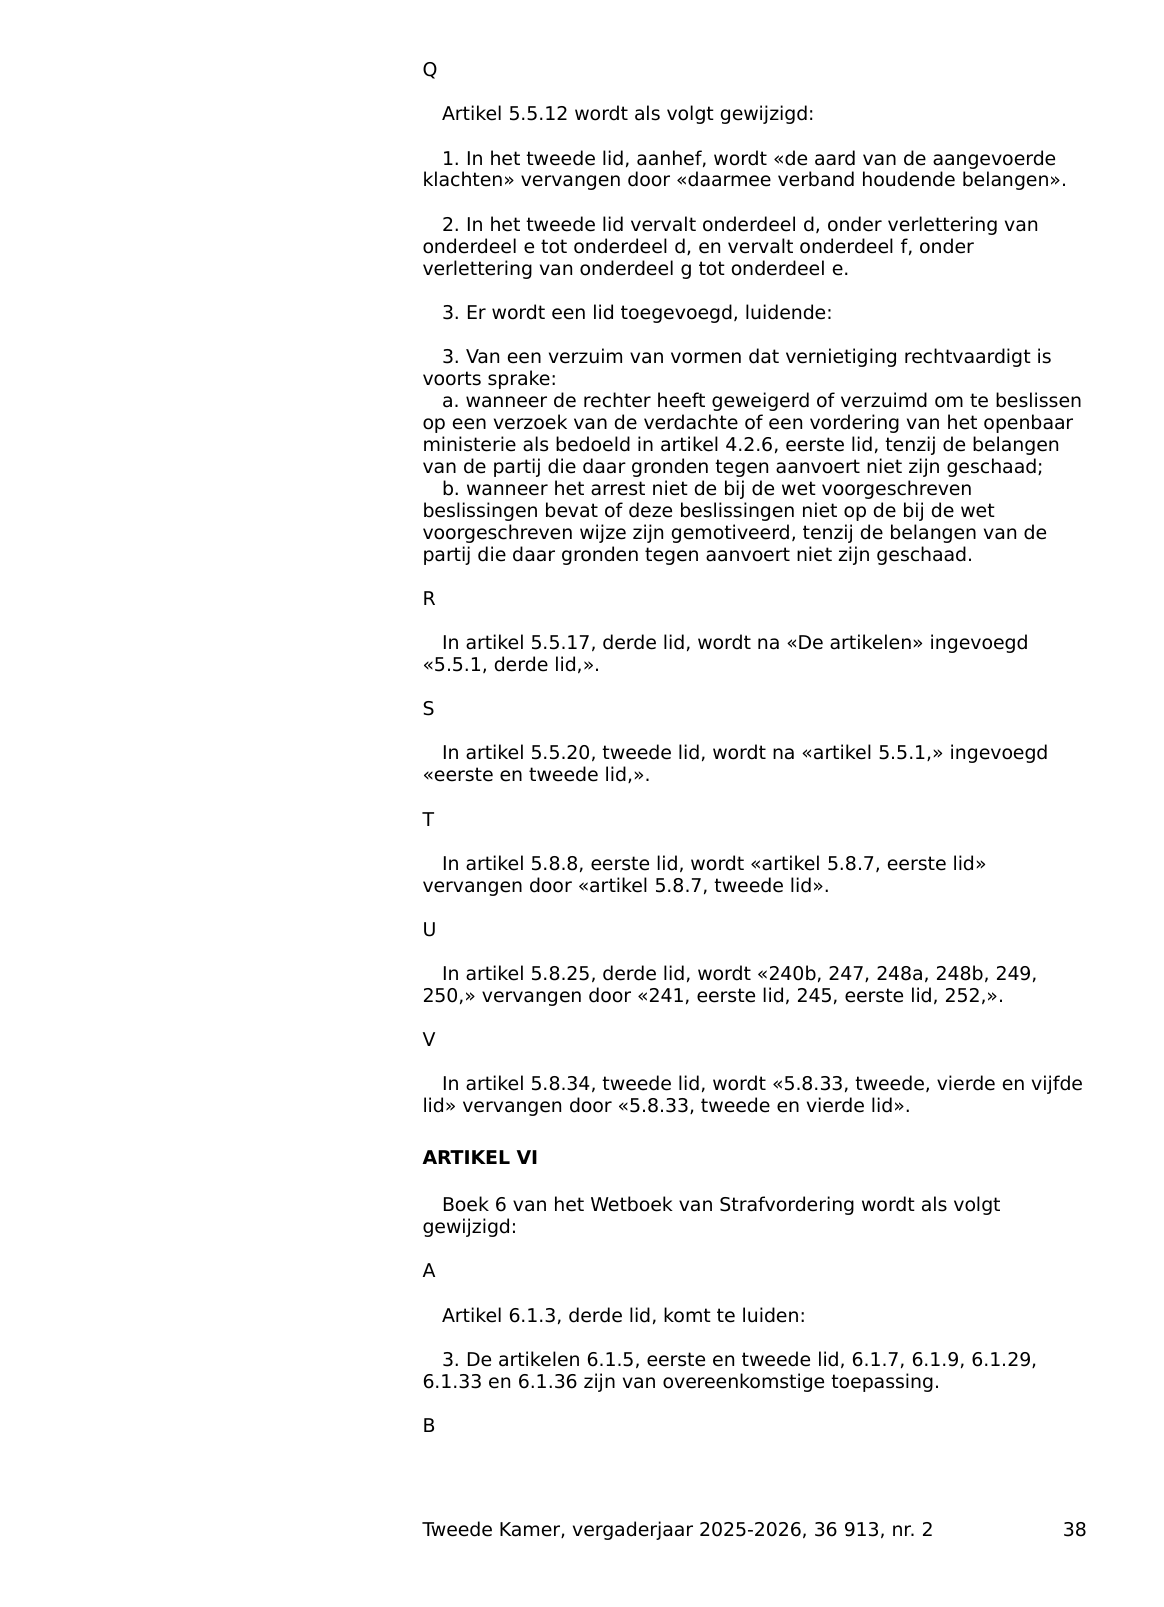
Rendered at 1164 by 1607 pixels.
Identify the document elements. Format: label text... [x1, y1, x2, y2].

text 2. In het tweede lid vervalt onderdeel d, onder verlettering van onderdeel e tot onderdeel d, en vervalt onderdeel f, onder verlettering van onderdeel g tot onderdeel e. [422, 213, 1087, 279]
text In artikel 5.5.17, derde lid, wordt na «De artikelen» ingevoegd «5.5.1, derde lid,». [422, 632, 1087, 676]
text 3. Van een verzuim van vormen dat vernietiging rechtvaardigt is voorts sprake: [422, 346, 1087, 390]
text U [422, 919, 1087, 941]
text Artikel 5.5.12 wordt als volgt gewijzigd: [422, 103, 1087, 125]
text In artikel 5.8.34, tweede lid, wordt «5.8.33, tweede, vierde en vijfde lid» vervangen door «5.8.33, tweede en vierde lid». [422, 1073, 1087, 1117]
text S [422, 698, 1087, 720]
text Q [422, 59, 1087, 81]
text 1. In het tweede lid, aanhef, wordt «de aard van de aangevoerde klachten» vervangen door «daarmee verband houdende belangen». [422, 147, 1087, 191]
text V [422, 1029, 1087, 1051]
text b. wanneer het arrest niet de bij de wet voorgeschreven beslissingen bevat of deze beslissingen niet op de bij de wet voorgeschreven wijze zijn gemotiveerd, tenzij de belangen van de partij die daar gronden tegen aanvoert niet zijn geschaad. [422, 478, 1087, 566]
text In artikel 5.8.8, eerste lid, wordt «artikel 5.8.7, eerste lid» vervangen door «artikel 5.8.7, tweede lid». [422, 853, 1087, 897]
text R [422, 588, 1087, 610]
text In artikel 5.5.20, tweede lid, wordt na «artikel 5.5.1,» ingevoegd «eerste en tweede lid,». [422, 742, 1087, 786]
text T [422, 808, 1087, 830]
text Boek 6 van het Wetboek van Strafvordering wordt als volgt gewijzigd: [422, 1194, 1087, 1238]
subtitle ARTIKEL VI [422, 1147, 1087, 1169]
text 3. Er wordt een lid toegevoegd, luidende: [422, 302, 1087, 324]
text A [422, 1260, 1087, 1282]
text a. wanneer de rechter heeft geweigerd of verzuimd om te beslissen op een verzoek van de verdachte of een vordering van het openbaar ministerie als bedoeld in artikel 4.2.6, eerste lid, tenzij de belangen van de partij die daar gronden tegen aanvoert niet zijn geschaad; [422, 390, 1087, 478]
text 3. De artikelen 6.1.5, eerste en tweede lid, 6.1.7, 6.1.9, 6.1.29, 6.1.33 en 6.1.36 zijn van overeenkomstige toepassing. [422, 1349, 1087, 1393]
text B [422, 1415, 1087, 1437]
text Artikel 6.1.3, derde lid, komt te luiden: [422, 1304, 1087, 1326]
text In artikel 5.8.25, derde lid, wordt «240b, 247, 248a, 248b, 249, 250,» vervangen door «241, eerste lid, 245, eerste lid, 252,». [422, 963, 1087, 1007]
